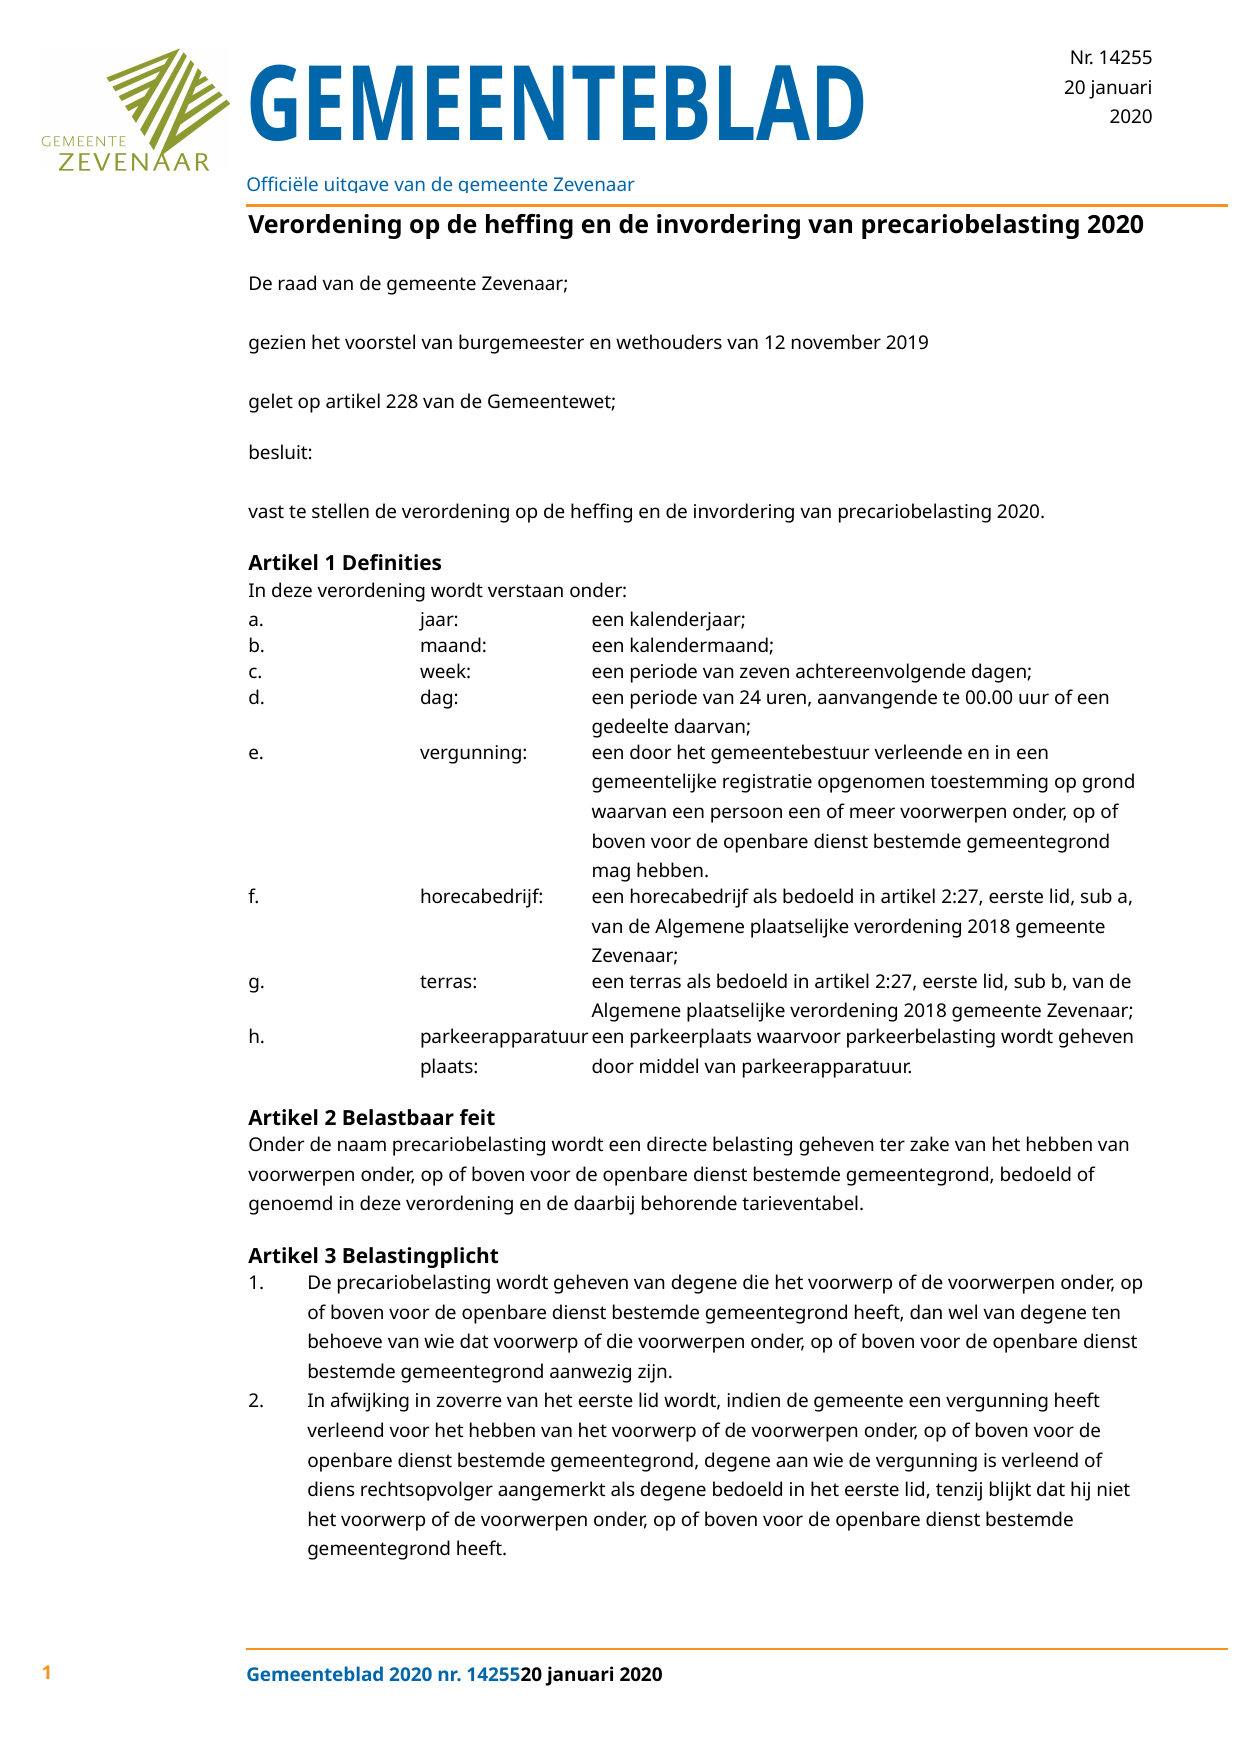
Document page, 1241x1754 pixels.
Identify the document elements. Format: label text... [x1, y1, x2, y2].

text Artikel 2 Belastbaar feit [248, 1103, 1152, 1131]
text Onder de naam precariobelasting wordt een directe belasting geheven ter zake van het hebben van voorwerpen onder, op of boven voor de openbare dienst bestemde gemeentegrond, bedoeld of genoemd in deze verordening en de daarbij behorende tarieventabel. [248, 1131, 1152, 1216]
table_cell b. [248, 633, 420, 658]
table_cell terras: [420, 968, 591, 1023]
text In deze verordening wordt verstaan onder: [248, 577, 1152, 603]
text vast te stellen de verordening op de heffing en de invordering van precariobelasting 2020. [248, 498, 1152, 524]
table_cell g. [248, 968, 420, 1023]
text gezien het voorstel van burgemeester en wethouders van 12 november 2019 [248, 329, 1152, 355]
table_cell parkeerapparatuurplaats: [420, 1024, 591, 1079]
table_cell h. [248, 1024, 420, 1079]
text Artikel 3 Belastingplicht [248, 1241, 1152, 1269]
table_cell een periode van zeven achtereenvolgende dagen; [591, 658, 1152, 684]
table_cell een periode van 24 uren, aanvangende te 00.00 uur of een gedeelte daarvan; [591, 684, 1152, 739]
table_cell een terras als bedoeld in artikel 2:27, eerste lid, sub b, van de Algemene plaatselijke verordening 2018 gemeente Zevenaar; [591, 968, 1152, 1023]
table_header een kalenderjaar; [591, 607, 1152, 632]
table_header a. [248, 607, 420, 632]
table_cell d. [248, 684, 420, 739]
text Verordening op de heffing en de invordering van precariobelasting 2020 [248, 207, 1152, 241]
table_cell c. [248, 658, 420, 684]
text besluit: [248, 439, 1152, 465]
table_cell dag: [420, 684, 591, 739]
table_cell vergunning: [420, 739, 591, 883]
picture [41, 47, 231, 172]
table_cell een parkeerplaats waarvoor parkeerbelasting wordt geheven door middel van parkeerapparatuur. [591, 1024, 1152, 1079]
text gelet op artikel 228 van de Gemeentewet; [248, 389, 1152, 414]
table_cell maand: [420, 633, 591, 658]
list In afwijking in zoverre van het eerste lid wordt, indien de gemeente een vergunning heeft verleend voor het hebben van het voorwerp of de voorwerpen onder, op of boven voor de openbare dienst bestemde gemeentegrond, degene aan wie de vergunning is verleend of diens rechtsopvolger aangemerkt als degene bedoeld in het eerste lid, tenzij blijkt dat hij niet het voorwerp of de voorwerpen onder, op of boven voor de openbare dienst bestemde gemeentegrond heeft. [248, 1388, 1152, 1561]
table_header jaar: [420, 607, 591, 632]
table_cell een kalendermaand; [591, 633, 1152, 658]
table_cell f. [248, 883, 420, 968]
table_cell een horecabedrijf als bedoeld in artikel 2:27, eerste lid, sub a, van de Algemene plaatselijke verordening 2018 gemeente Zevenaar; [591, 883, 1152, 968]
table_cell week: [420, 658, 591, 684]
table_cell een door het gemeentebestuur verleende en in een gemeentelijke registratie opgenomen toestemming op grond waarvan een persoon een of meer voorwerpen onder, op of boven voor de openbare dienst bestemde gemeentegrond mag hebben. [591, 739, 1152, 883]
table_cell e. [248, 739, 420, 883]
text De raad van de gemeente Zevenaar; [248, 270, 1152, 296]
table_cell horecabedrijf: [420, 883, 591, 968]
list De precariobelasting wordt geheven van degene die het voorwerp of de voorwerpen onder, op of boven voor de openbare dienst bestemde gemeentegrond heeft, dan wel van degene ten behoeve van wie dat voorwerp of die voorwerpen onder, op of boven voor de openbare dienst bestemde gemeentegrond aanwezig zijn. [248, 1269, 1152, 1384]
text Artikel 1 Definities [248, 548, 1152, 577]
